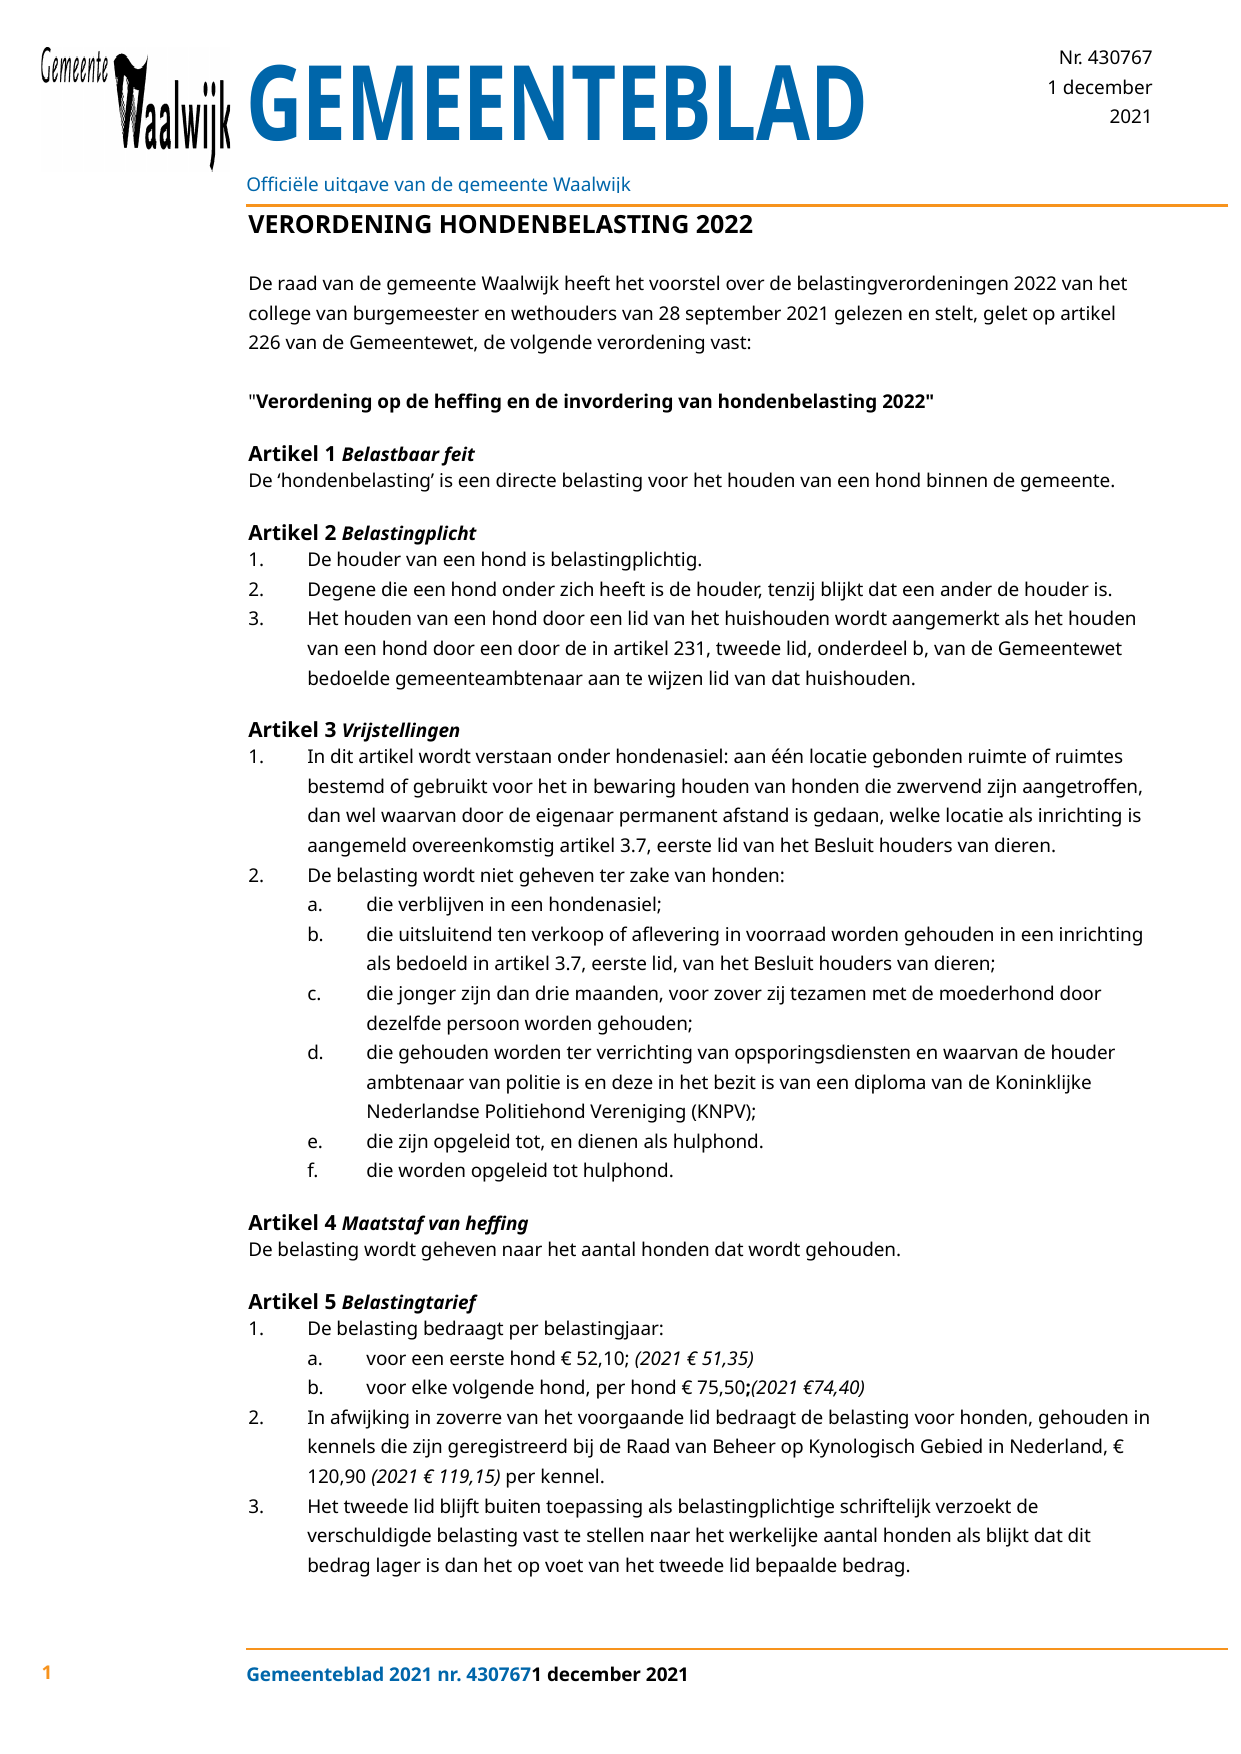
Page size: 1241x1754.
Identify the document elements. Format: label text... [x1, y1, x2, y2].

list die worden opgeleid tot hulphond. [307, 1158, 1152, 1183]
list die jonger zijn dan drie maanden, voor zover zij tezamen met de moederhond door dezelfde persoon worden gehouden; [307, 980, 1152, 1036]
list die gehouden worden ter verrichting van opsporingsdiensten en waarvan de houder ambtenaar van politie is en deze in het bezit is van een diploma van de Koninklijke Nederlandse Politiehond Vereniging (KNPV); [307, 1039, 1152, 1124]
text De ‘hondenbelasting’ is een directe belasting voor het houden van een hond binnen de gemeente. [248, 467, 1152, 493]
list In dit artikel wordt verstaan onder hondenasiel: aan één locatie gebonden ruimte of ruimtes bestemd of gebruikt voor het in bewaring houden van honden die zwervend zijn aangetroffen, dan wel waarvan door de eigenaar permanent afstand is gedaan, welke locatie als inrichting is aangemeld overeenkomstig artikel 3.7, eerste lid van het Besluit houders van dieren. [248, 743, 1152, 858]
text Artikel 3 Vrijstellingen [248, 715, 1152, 743]
list De belasting bedraagt per belastingjaar: [248, 1315, 1152, 1341]
list Het tweede lid blijft buiten toepassing als belastingplichtige schriftelijk verzoekt de verschuldigde belasting vast te stellen naar het werkelijke aantal honden als blijkt dat dit bedrag lager is dan het op voet van het tweede lid bepaalde bedrag. [248, 1493, 1152, 1578]
text Artikel 5 Belastingtarief [248, 1287, 1152, 1315]
list De belasting wordt niet geheven ter zake van honden: [248, 862, 1152, 888]
text VERORDENING HONDENBELASTING 2022 [248, 207, 1152, 241]
list die verblijven in een hondenasiel; [307, 891, 1152, 917]
text Artikel 4 Maatstaf van heffing [248, 1208, 1152, 1237]
list Het houden van een hond door een lid van het huishouden wordt aangemerkt als het houden van een hond door een door de in artikel 231, tweede lid, onderdeel b, van de Gemeentewet bedoelde gemeenteambtenaar aan te wijzen lid van dat huishouden. [248, 606, 1152, 690]
list Degene die een hond onder zich heeft is de houder, tenzij blijkt dat een ander de houder is. [248, 576, 1152, 602]
list De houder van een hond is belastingplichtig. [248, 546, 1152, 572]
list In afwijking in zoverre van het voorgaande lid bedraagt de belasting voor honden, gehouden in kennels die zijn geregistreerd bij de Raad van Beheer op Kynologisch Gebied in Nederland, € 120,90 (2021 € 119,15) per kennel. [248, 1404, 1152, 1489]
list voor elke volgende hond, per hond € 75,50;(2021 €74,40) [307, 1374, 1152, 1400]
text De raad van de gemeente Waalwijk heeft het voorstel over de belastingverordeningen 2022 van het college van burgemeester en wethouders van 28 september 2021 gelezen en stelt, gelet op artikel 226 van de Gemeentewet, de volgende verordening vast: [248, 270, 1152, 355]
list die uitsluitend ten verkoop of aflevering in voorraad worden gehouden in een inrichting als bedoeld in artikel 3.7, eerste lid, van het Besluit houders van dieren; [307, 921, 1152, 976]
text De belasting wordt geheven naar het aantal honden dat wordt gehouden. [248, 1237, 1152, 1262]
text "Verordening op de heffing en de invordering van hondenbelasting 2022" [248, 389, 1152, 414]
list voor een eerste hond € 52,10; (2021 € 51,35) [307, 1345, 1152, 1371]
text Artikel 2 Belastingplicht [248, 518, 1152, 546]
picture [41, 47, 231, 172]
list die zijn opgeleid tot, en dienen als hulphond. [307, 1128, 1152, 1154]
text Artikel 1 Belastbaar feit [248, 439, 1152, 467]
